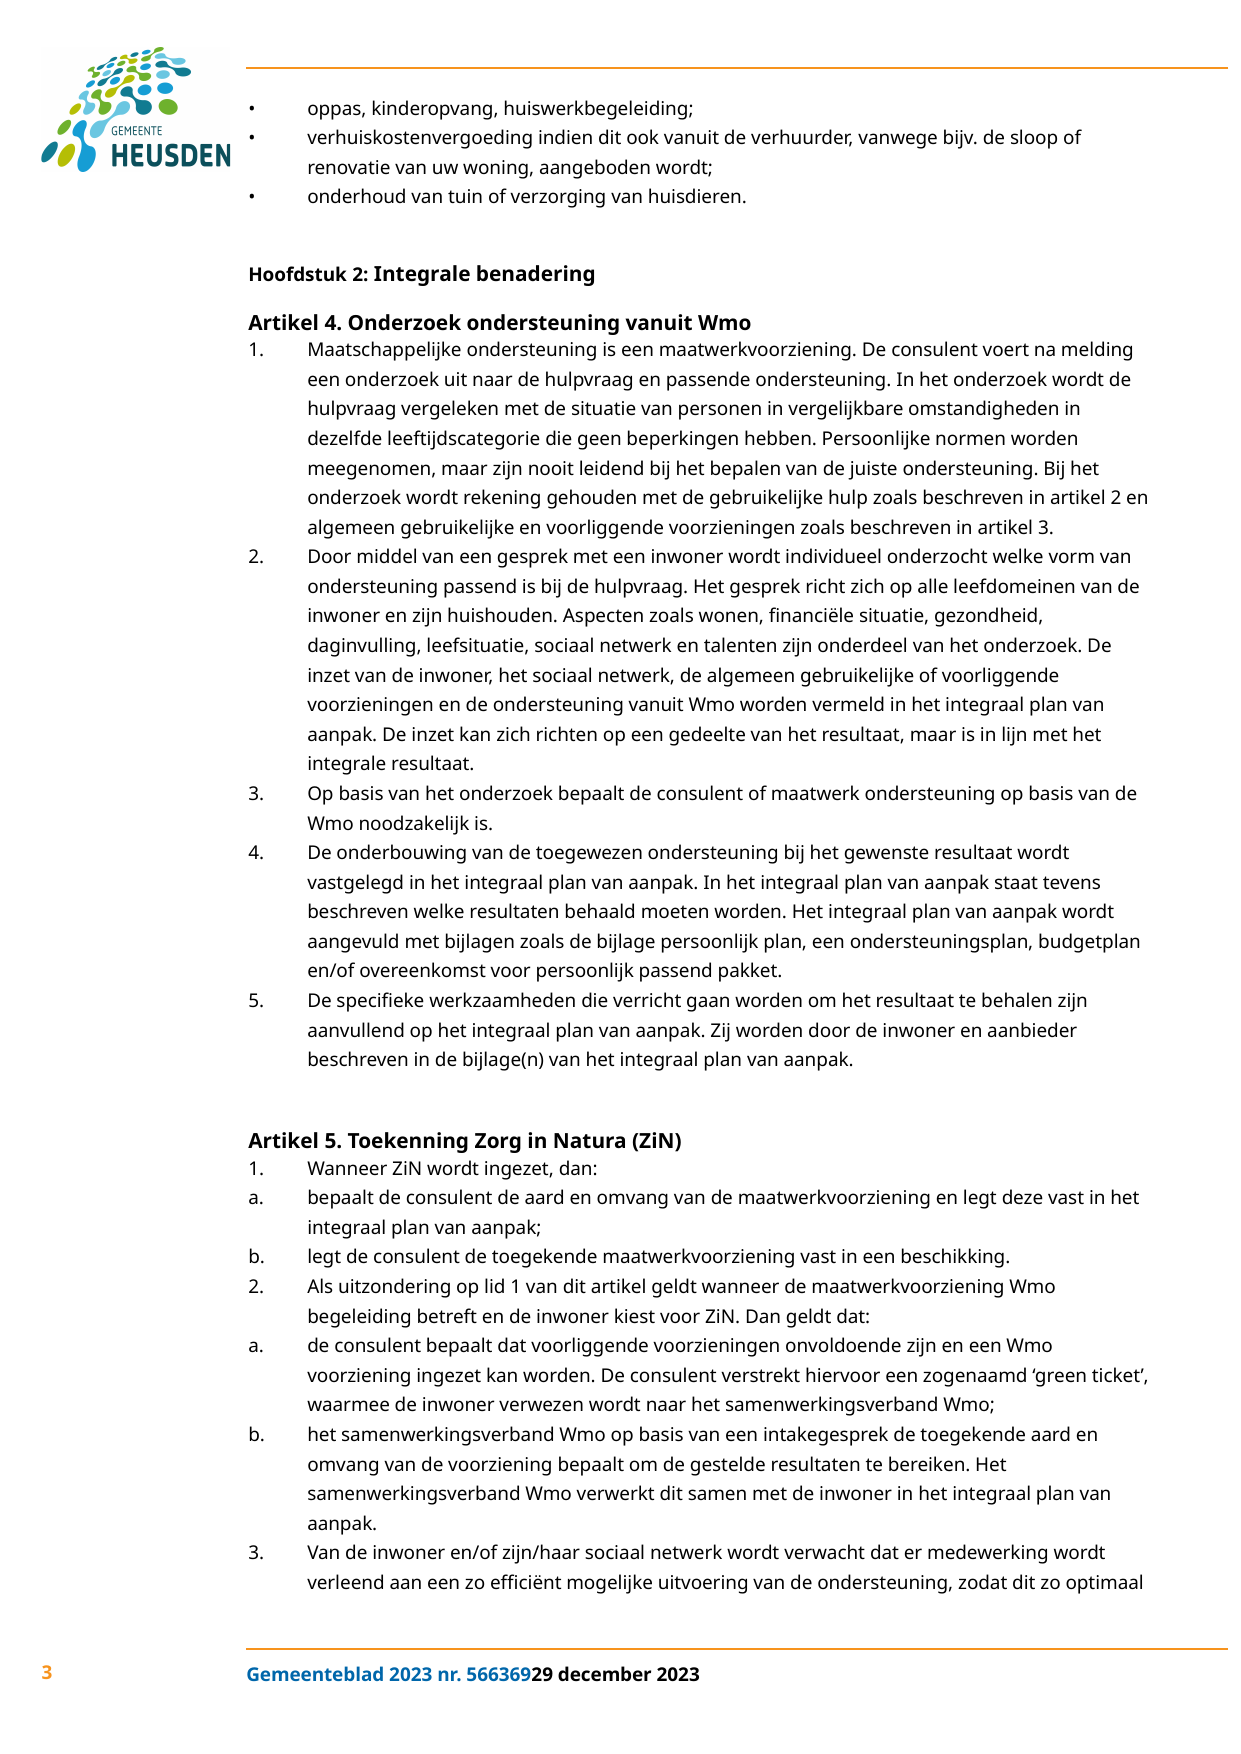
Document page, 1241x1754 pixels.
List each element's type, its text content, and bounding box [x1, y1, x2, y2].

text Artikel 5. Toekenning Zorg in Natura (ZiN) [248, 1126, 1152, 1155]
list Maatschappelijke ondersteuning is een maatwerkvoorziening. De consulent voert na melding een onderzoek uit naar de hulpvraag en passende ondersteuning. In het onderzoek wordt de hulpvraag vergeleken met de situatie van personen in vergelijkbare omstandigheden in dezelfde leeftijdscategorie die geen beperkingen hebben. Persoonlijke normen worden meegenomen, maar zijn nooit leidend bij het bepalen van de juiste ondersteuning. Bij het onderzoek wordt rekening gehouden met de gebruikelijke hulp zoals beschreven in artikel 2 en algemeen gebruikelijke en voorliggende voorzieningen zoals beschreven in artikel 3. [248, 336, 1152, 540]
list het samenwerkingsverband Wmo op basis van een intakegesprek de toegekende aard en omvang van de voorziening bepaalt om de gestelde resultaten te bereiken. Het samenwerkingsverband Wmo verwerkt dit samen met de inwoner in het integraal plan van aanpak. [248, 1421, 1152, 1536]
list onderhoud van tuin of verzorging van huisdieren. [248, 183, 1152, 209]
list De onderbouwing van de toegewezen ondersteuning bij het gewenste resultaat wordt vastgelegd in het integraal plan van aanpak. In het integraal plan van aanpak staat tevens beschreven welke resultaten behaald moeten worden. Het integraal plan van aanpak wordt aangevuld met bijlagen zoals de bijlage persoonlijk plan, een ondersteuningsplan, budgetplan en/of overeenkomst voor persoonlijk passend pakket. [248, 839, 1152, 983]
list Door middel van een gesprek met een inwoner wordt individueel onderzocht welke vorm van ondersteuning passend is bij de hulpvraag. Het gesprek richt zich op alle leefdomeinen van de inwoner en zijn huishouden. Aspecten zoals wonen, financiële situatie, gezondheid, daginvulling, leefsituatie, sociaal netwerk en talenten zijn onderdeel van het onderzoek. De inzet van de inwoner, het sociaal netwerk, de algemeen gebruikelijke of voorliggende voorzieningen en de ondersteuning vanuit Wmo worden vermeld in het integraal plan van aanpak. De inzet kan zich richten op een gedeelte van het resultaat, maar is in lijn met het integrale resultaat. [248, 543, 1152, 776]
list legt de consulent de toegekende maatwerkvoorziening vast in een beschikking. [248, 1244, 1152, 1269]
list verhuiskostenvergoeding indien dit ook vanuit de verhuurder, vanwege bijv. de sloop of renovatie van uw woning, aangeboden wordt; [248, 124, 1152, 180]
list Op basis van het onderzoek bepaalt de consulent of maatwerk ondersteuning op basis van de Wmo noodzakelijk is. [248, 780, 1152, 836]
list bepaalt de consulent de aard en omvang van de maatwerkvoorziening en legt deze vast in het integraal plan van aanpak; [248, 1184, 1152, 1240]
list De specifieke werkzaamheden die verricht gaan worden om het resultaat te behalen zijn aanvullend op het integraal plan van aanpak. Zij worden door de inwoner en aanbieder beschreven in de bijlage(n) van het integraal plan van aanpak. [248, 987, 1152, 1072]
text Artikel 4. Onderzoek ondersteuning vanuit Wmo [248, 308, 1152, 336]
list oppas, kinderopvang, huiswerkbegeleiding; [248, 95, 1152, 121]
text Hoofdstuk 2: Integrale benadering [248, 259, 1152, 287]
list Als uitzondering op lid 1 van dit artikel geldt wanneer de maatwerkvoorziening Wmo begeleiding betreft en de inwoner kiest voor ZiN. Dan geldt dat: [248, 1273, 1152, 1328]
list de consulent bepaalt dat voorliggende voorzieningen onvoldoende zijn en een Wmo voorziening ingezet kan worden. De consulent verstrekt hiervoor een zogenaamd ‘green ticket’, waarmee de inwoner verwezen wordt naar het samenwerkingsverband Wmo; [248, 1332, 1152, 1417]
picture [41, 47, 231, 172]
list Wanneer ZiN wordt ingezet, dan: [248, 1155, 1152, 1181]
list Van de inwoner en/of zijn/haar sociaal netwerk wordt verwacht dat er medewerking wordt verleend aan een zo efficiënt mogelijke uitvoering van de ondersteuning, zodat dit zo optimaal [248, 1539, 1152, 1595]
